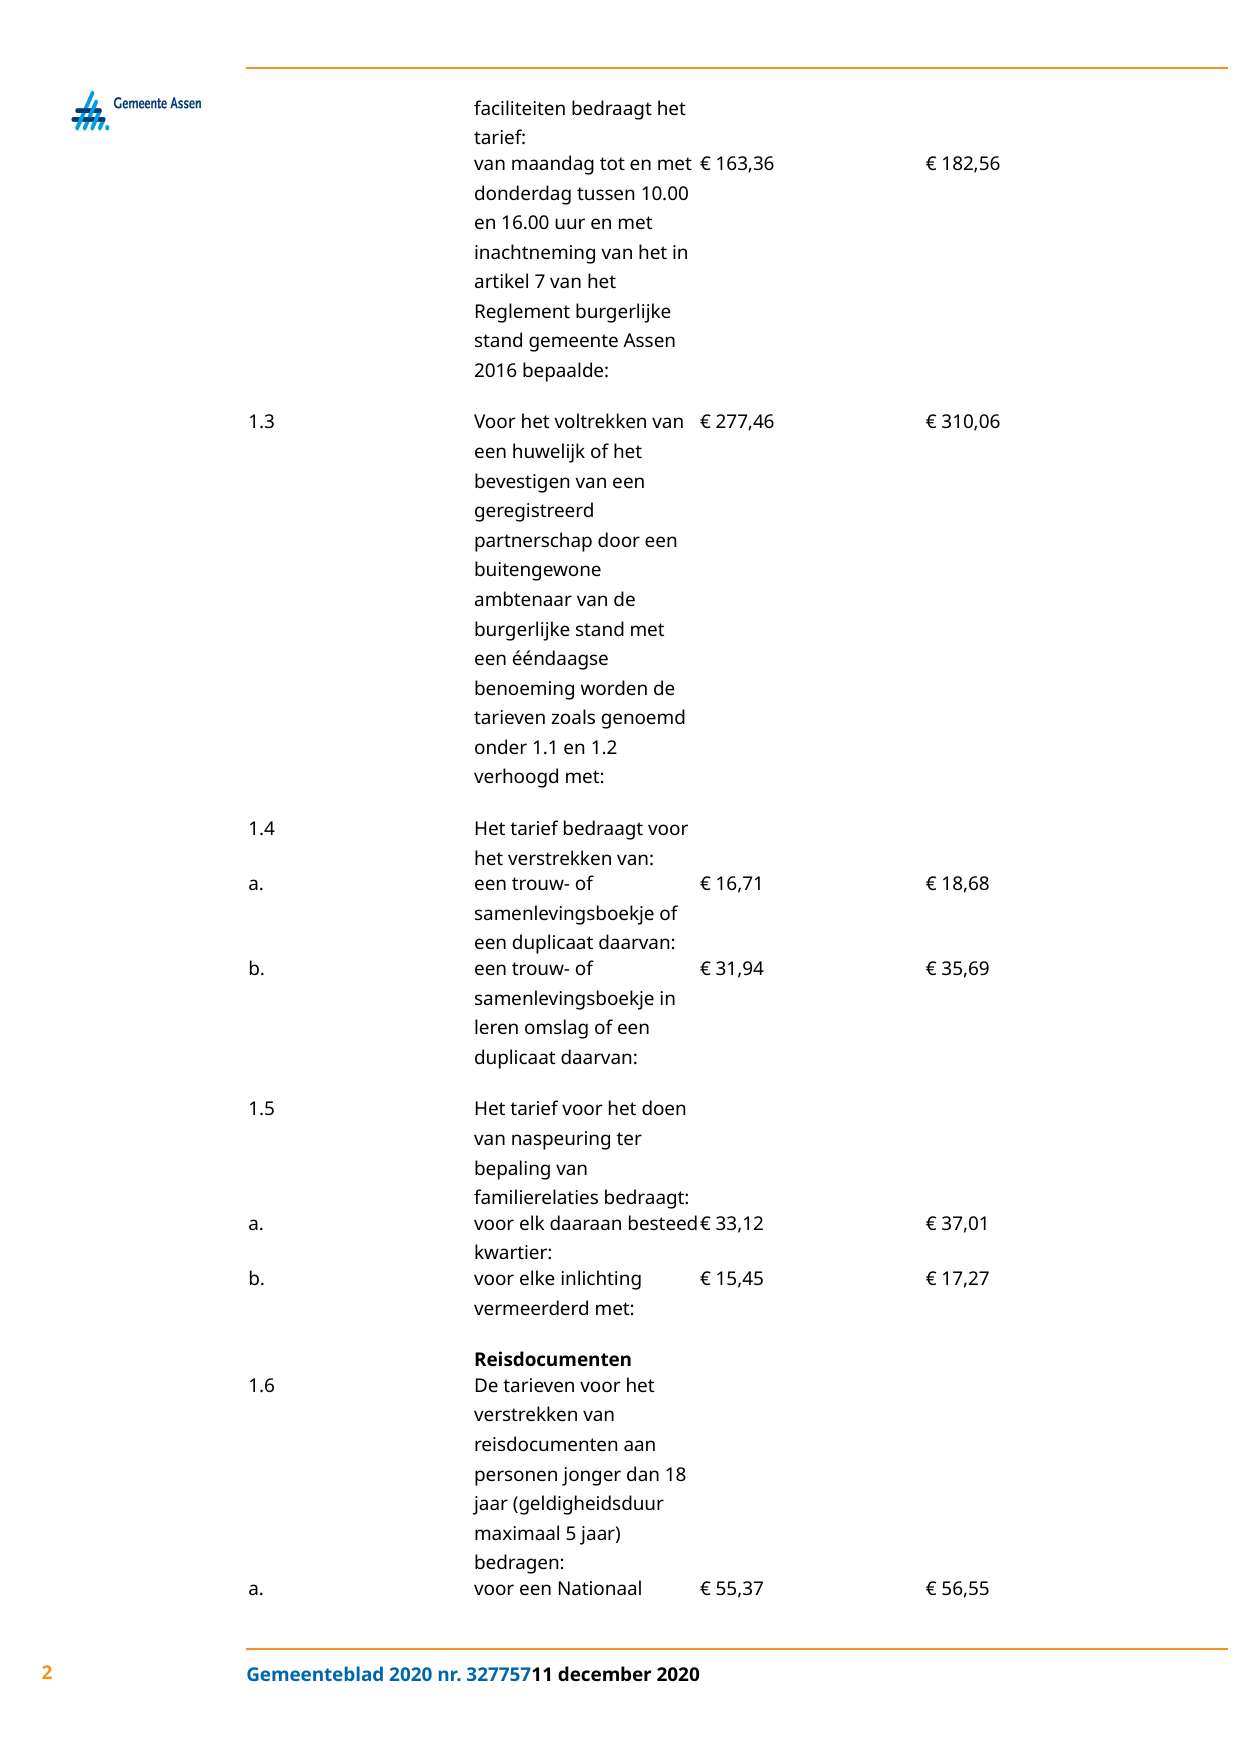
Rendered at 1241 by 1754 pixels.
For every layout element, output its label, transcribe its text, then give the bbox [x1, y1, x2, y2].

table_cell voor een Nationaal [474, 1575, 700, 1601]
table_cell [248, 1321, 474, 1346]
table_cell Het tarief bedraagt voor het verstrekken van: [474, 815, 700, 870]
table_cell € 33,12 [700, 1210, 926, 1265]
table_cell [700, 815, 926, 870]
table_cell € 56,55 [926, 1575, 1152, 1601]
table_cell [926, 1321, 1152, 1346]
table_cell [926, 1096, 1152, 1210]
table_cell € 31,94 [700, 955, 926, 1070]
table_cell [700, 1372, 926, 1575]
table_cell 1.6 [248, 1372, 474, 1575]
table_cell [700, 95, 926, 150]
table_cell [700, 1346, 926, 1372]
table_cell € 17,27 [926, 1265, 1152, 1321]
table_cell [474, 789, 700, 815]
table_cell 1.4 [248, 815, 474, 870]
table_cell 1.3 [248, 409, 474, 789]
table_cell [926, 95, 1152, 150]
table_cell a. [248, 1210, 474, 1265]
table_cell [248, 95, 474, 150]
table_cell € 182,56 [926, 150, 1152, 383]
table_cell [926, 383, 1152, 409]
table_cell voor elke inlichting vermeerderd met: [474, 1265, 700, 1321]
table_cell € 277,46 [700, 409, 926, 789]
table_cell [700, 383, 926, 409]
table_cell Het tarief voor het doen van naspeuring ter bepaling van familierelaties bedraagt: [474, 1096, 700, 1210]
table_cell b. [248, 955, 474, 1070]
table_cell een trouw- of samenlevingsboekje in leren omslag of een duplicaat daarvan: [474, 955, 700, 1070]
table_cell [926, 1346, 1152, 1372]
table_cell [926, 789, 1152, 815]
table_cell Reisdocumenten [474, 1346, 700, 1372]
table_cell faciliteiten bedraagt het tarief: [474, 95, 700, 150]
table_cell € 35,69 [926, 955, 1152, 1070]
table_cell [248, 1070, 474, 1096]
table_cell [700, 1096, 926, 1210]
table_cell [474, 383, 700, 409]
table_cell [700, 1321, 926, 1346]
table_cell De tarieven voor het verstrekken van reisdocumenten aan personen jonger dan 18 jaar (geldigheidsduur maximaal 5 jaar) bedragen: [474, 1372, 700, 1575]
table_cell € 15,45 [700, 1265, 926, 1321]
table_cell [474, 1321, 700, 1346]
table_cell 1.5 [248, 1096, 474, 1210]
table_cell [700, 789, 926, 815]
table_cell € 163,36 [700, 150, 926, 383]
table_cell a. [248, 1575, 474, 1601]
table_cell een trouw- of samenlevingsboekje of een duplicaat daarvan: [474, 870, 700, 955]
table_cell [926, 815, 1152, 870]
table_cell € 16,71 [700, 870, 926, 955]
table_cell a. [248, 870, 474, 955]
table_cell [474, 1070, 700, 1096]
table_cell [926, 1070, 1152, 1096]
table_cell [248, 150, 474, 383]
table_cell voor elk daaraan besteed kwartier: [474, 1210, 700, 1265]
table_cell € 310,06 [926, 409, 1152, 789]
table_cell € 18,68 [926, 870, 1152, 955]
table_cell b. [248, 1265, 474, 1321]
table_cell van maandag tot en met donderdag tussen 10.00 en 16.00 uur en met inachtneming van het in artikel 7 van het Reglement burgerlijke stand gemeente Assen 2016 bepaalde: [474, 150, 700, 383]
table_cell [248, 1346, 474, 1372]
table_cell € 55,37 [700, 1575, 926, 1601]
table_cell [248, 789, 474, 815]
table_cell [700, 1070, 926, 1096]
table_cell [248, 383, 474, 409]
table_cell € 37,01 [926, 1210, 1152, 1265]
table_cell Voor het voltrekken van een huwelijk of het bevestigen van een geregistreerd partnerschap door een buitengewone ambtenaar van de burgerlijke stand met een ééndaagse benoeming worden de tarieven zoals genoemd onder 1.1 en 1.2 verhoogd met: [474, 409, 700, 789]
picture [41, 47, 231, 172]
table_cell [926, 1372, 1152, 1575]
